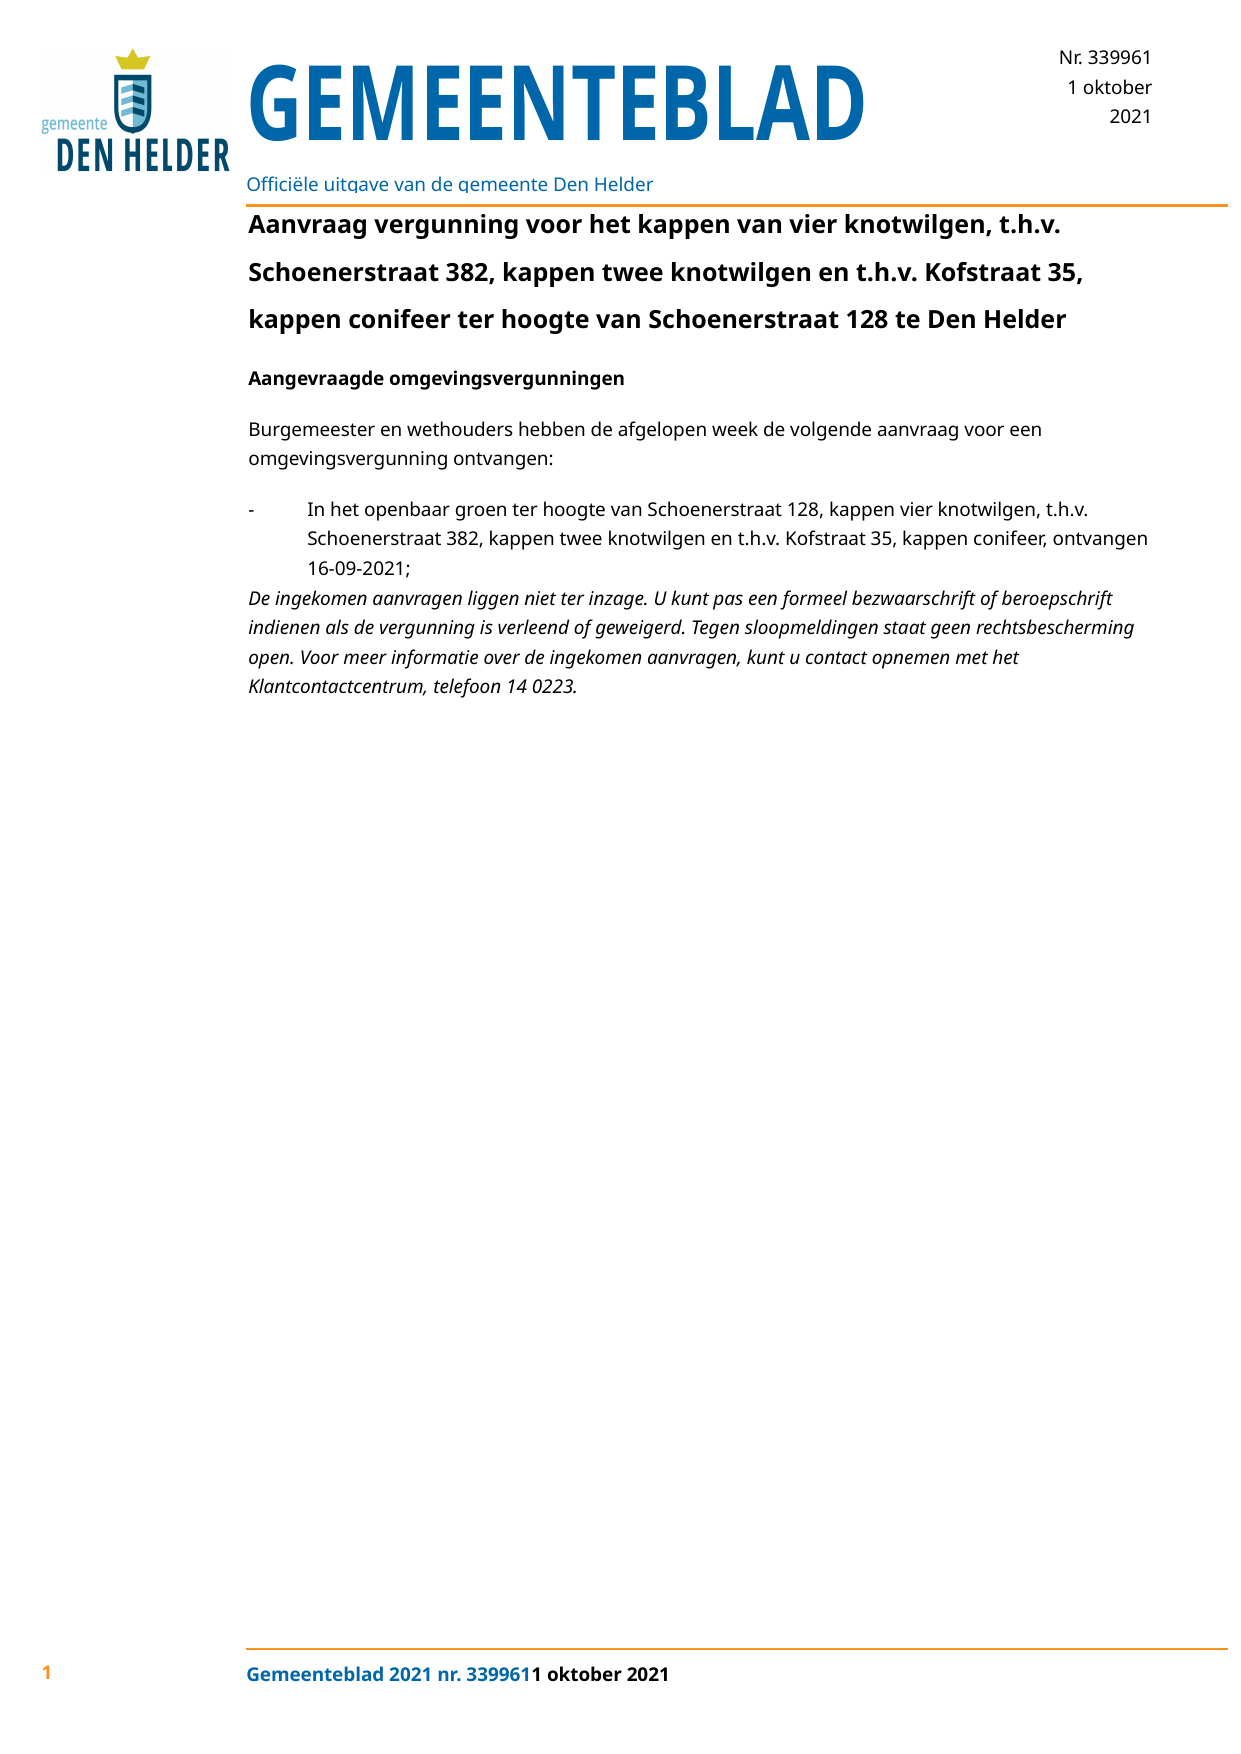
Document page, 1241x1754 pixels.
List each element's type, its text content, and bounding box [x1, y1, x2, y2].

list In het openbaar groen ter hoogte van Schoenerstraat 128, kappen vier knotwilgen, t.h.v. Schoenerstraat 382, kappen twee knotwilgen en t.h.v. Kofstraat 35, kappen conifeer, ontvangen 16-09-2021; [248, 496, 1152, 581]
text Aangevraagde omgevingsvergunningen [248, 366, 1152, 391]
picture [41, 47, 231, 172]
picture [220, 160, 224, 172]
picture [63, 144, 68, 165]
text De ingekomen aanvragen liggen niet ter inzage. U kunt pas een formeel bezwaarschrift of beroepschrift indienen als de vergunning is verleend of geweigerd. Tegen sloopmeldingen staat geen rechtsbescherming open. Voor meer informatie over de ingekomen aanvragen, kunt u contact opnemen met het Klantcontactcentrum, telefoon 14 0223. [248, 585, 1152, 699]
picture [130, 157, 135, 172]
text Burgemeester en wethouders hebben de afgelopen week de volgende aanvraag voor een omgevingsvergunning ontvangen: [248, 416, 1152, 471]
text Aanvraag vergunning voor het kappen van vier knotwilgen, t.h.v. Schoenerstraat 382, kappen twee knotwilgen en t.h.v. Kofstraat 35, kappen conifeer ter hoogte van Schoenerstraat 128 te Den Helder [248, 207, 1152, 336]
picture [182, 144, 187, 165]
picture [100, 154, 106, 172]
